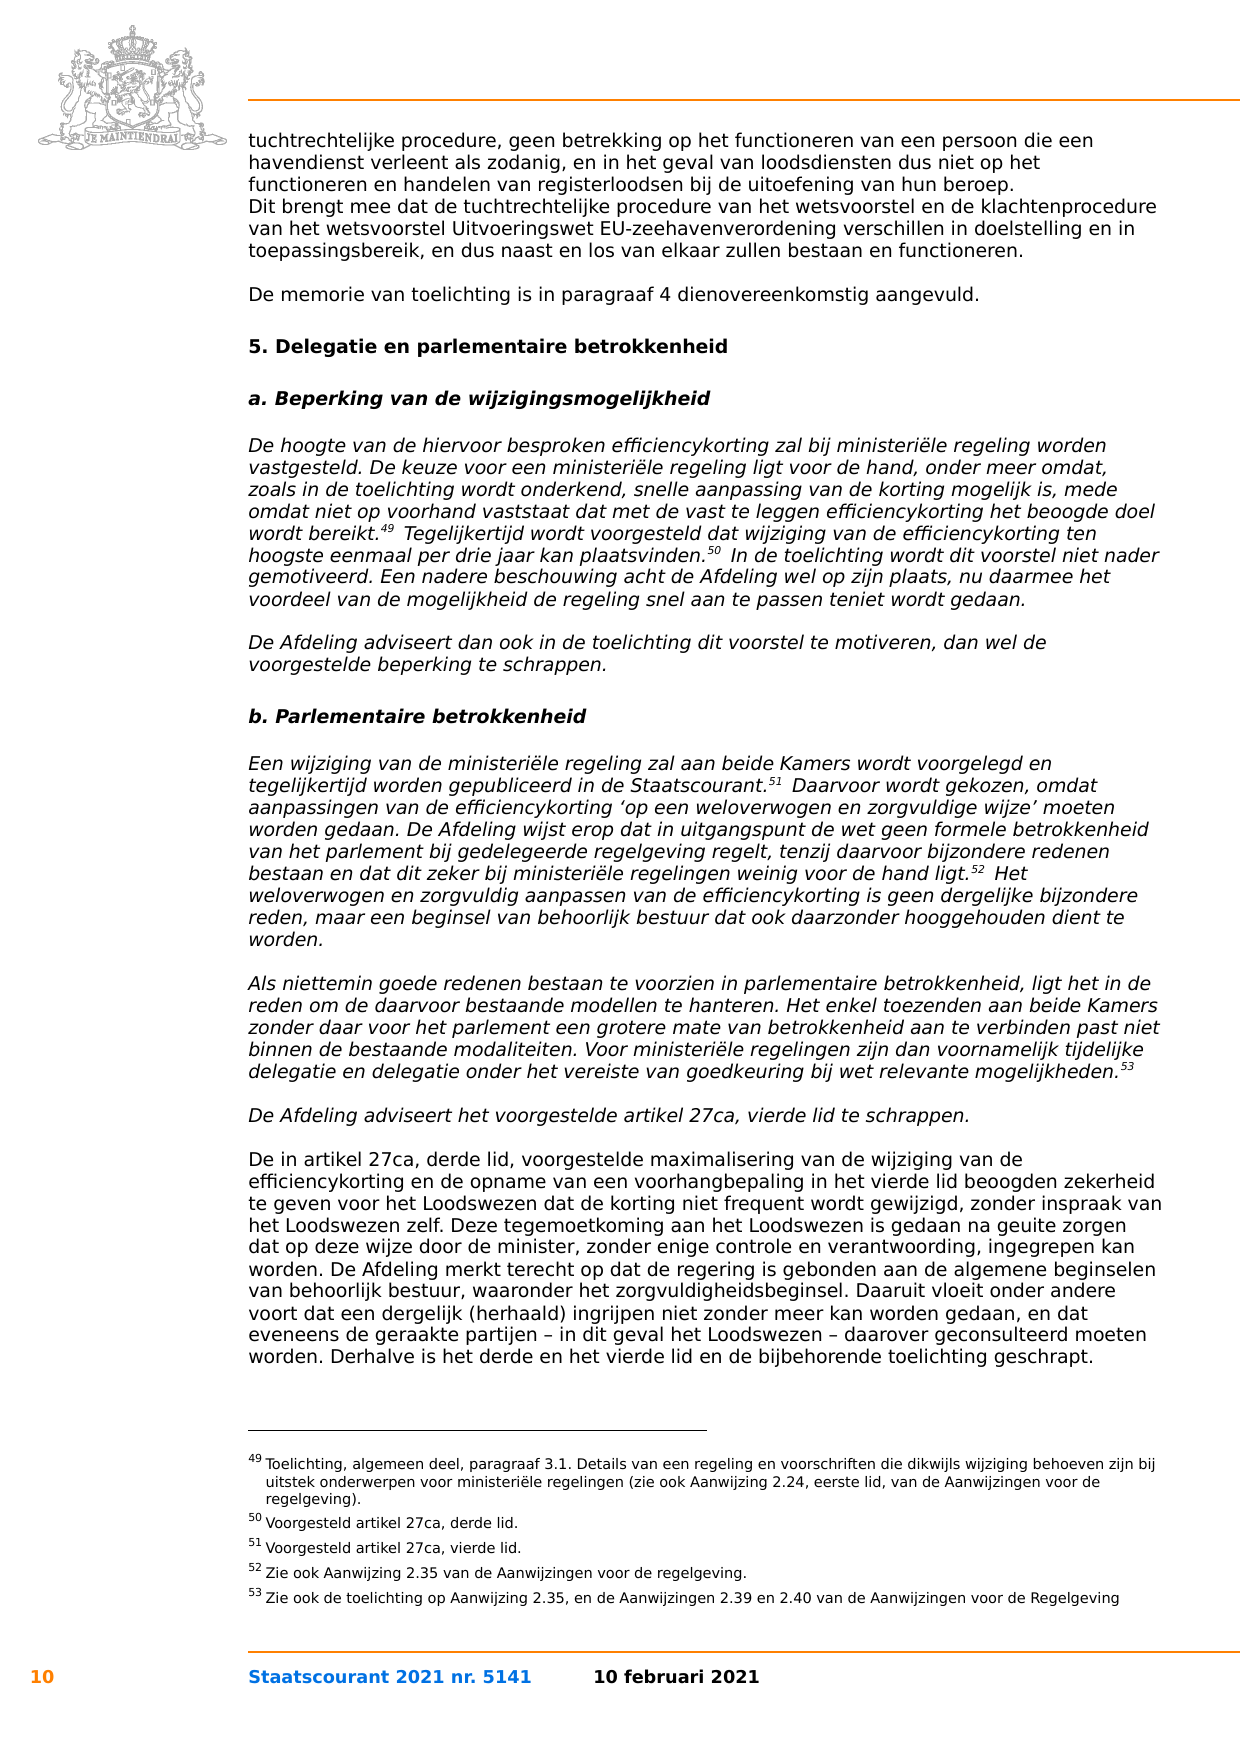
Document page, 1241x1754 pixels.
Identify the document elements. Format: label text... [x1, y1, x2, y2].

text De in artikel 27ca, derde lid, voorgestelde maximalisering van de wijziging van de efficiencykorting en de opname van een voorhangbepaling in het vierde lid beoogden zekerheid te geven voor het Loodswezen dat de korting niet frequent wordt gewijzigd, zonder inspraak van het Loodswezen zelf. Deze tegemoetkoming aan het Loodswezen is gedaan na geuite zorgen dat op deze wijze door de minister, zonder enige controle en verantwoording, ingegrepen kan worden. De Afdeling merkt terecht op dat de regering is gebonden aan de algemene beginselen van behoorlijk bestuur, waaronder het zorgvuldigheidsbeginsel. Daaruit vloeit onder andere voort dat een dergelijk (herhaald) ingrijpen niet zonder meer kan worden gedaan, en dat eveneens de geraakte partijen – in dit geval het Loodswezen – daarover geconsulteerd moeten worden. Derhalve is het derde en het vierde lid en de bijbehorende toelichting geschrapt. [248, 1148, 1163, 1368]
text Zie ook Aanwijzing 2.35 van de Aanwijzingen voor de regelgeving. [248, 1561, 1163, 1583]
subtitle a. Beperking van de wijzigingsmogelijkheid [248, 388, 1163, 409]
text Voorgesteld artikel 27ca, vierde lid. [248, 1536, 1163, 1558]
text Zie ook de toelichting op Aanwijzing 2.35, en de Aanwijzingen 2.39 en 2.40 van de Aanwijzingen voor de Regelgeving [248, 1586, 1163, 1608]
text De hoogte van de hiervoor besproken efficiencykorting zal bij ministeriële regeling worden vastgesteld. De keuze voor een ministeriële regeling ligt voor de hand, onder meer omdat, zoals in de toelichting wordt onderkend, snelle aanpassing van de korting mogelijk is, mede omdat niet op voorhand vaststaat dat met de vast te leggen efficiencykorting het beoogde doel wordt bereikt. Tegelijkertijd wordt voorgesteld dat wijziging van de efficiencykorting ten hoogste eenmaal per drie jaar kan plaatsvinden. In de toelichting wordt dit voorstel niet nader gemotiveerd. Een nadere beschouwing acht de Afdeling wel op zijn plaats, nu daarmee het voordeel van de mogelijkheid de regeling snel aan te passen teniet wordt gedaan. [248, 434, 1163, 610]
text Voorgesteld artikel 27ca, derde lid. [248, 1511, 1163, 1533]
subtitle b. Parlementaire betrokkenheid [248, 706, 1163, 728]
text De Afdeling adviseert dan ook in de toelichting dit voorstel te motiveren, dan wel de voorgestelde beperking te schrappen. [248, 632, 1163, 676]
text Als niettemin goede redenen bestaan te voorzien in parlementaire betrokkenheid, ligt het in de reden om de daarvoor bestaande modellen te hanteren. Het enkel toezenden aan beide Kamers zonder daar voor het parlement een grotere mate van betrokkenheid aan te verbinden past niet binnen de bestaande modaliteiten. Voor ministeriële regelingen zijn dan voornamelijk tijdelijke delegatie en delegatie onder het vereiste van goedkeuring bij wet relevante mogelijkheden. [248, 973, 1163, 1083]
picture [38, 25, 227, 150]
text Toelichting, algemeen deel, paragraaf 3.1. Details van een regeling en voorschriften die dikwijls wijziging behoeven zijn bij uitstek onderwerpen voor ministeriële regelingen (zie ook Aanwijzing 2.24, eerste lid, van de Aanwijzingen voor de regelgeving). [248, 1452, 1163, 1508]
text De memorie van toelichting is in paragraaf 4 dienovereenkomstig aangevuld. [248, 284, 1163, 306]
text tuchtrechtelijke procedure, geen betrekking op het functioneren van een persoon die een havendienst verleent als zodanig, en in het geval van loodsdiensten dus niet op het functioneren en handelen van registerloodsen bij de uitoefening van hun beroep. [248, 130, 1163, 196]
text Dit brengt mee dat de tuchtrechtelijke procedure van het wetsvoorstel en de klachtenprocedure van het wetsvoorstel Uitvoeringswet EU-zeehavenverordening verschillen in doelstelling en in toepassingsbereik, en dus naast en los van elkaar zullen bestaan en functioneren. [248, 196, 1163, 262]
text Een wijziging van de ministeriële regeling zal aan beide Kamers wordt voorgelegd en tegelijkertijd worden gepubliceerd in de Staatscourant. Daarvoor wordt gekozen, omdat aanpassingen van de efficiencykorting ‘op een weloverwogen en zorgvuldige wijze’ moeten worden gedaan. De Afdeling wijst erop dat in uitgangspunt de wet geen formele betrokkenheid van het parlement bij gedelegeerde regelgeving regelt, tenzij daarvoor bijzondere redenen bestaan en dat dit zeker bij ministeriële regelingen weinig voor de hand ligt. Het weloverwogen en zorgvuldig aanpassen van de efficiencykorting is geen dergelijke bijzondere reden, maar een beginsel van behoorlijk bestuur dat ook daarzonder hooggehouden dient te worden. [248, 753, 1163, 951]
subtitle 5. Delegatie en parlementaire betrokkenheid [248, 336, 1163, 358]
text De Afdeling adviseert het voorgestelde artikel 27ca, vierde lid te schrappen. [248, 1105, 1163, 1127]
